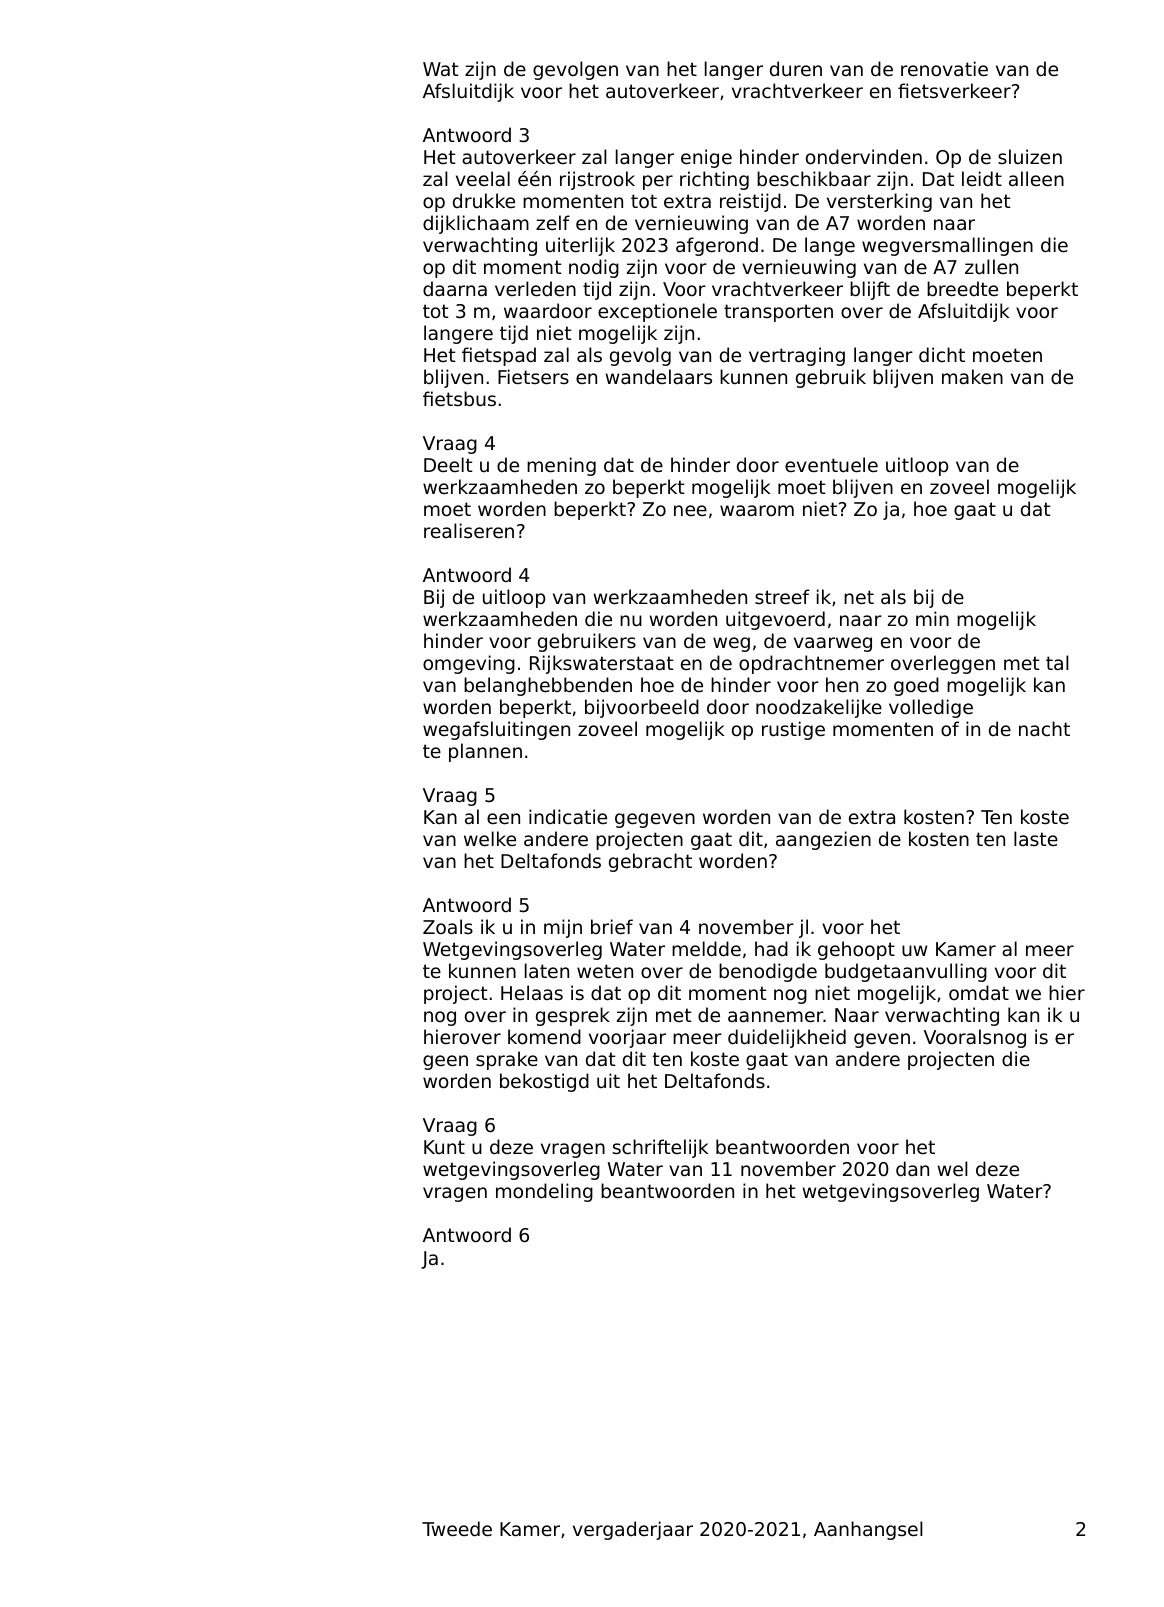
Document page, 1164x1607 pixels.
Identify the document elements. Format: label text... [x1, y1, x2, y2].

text Antwoord 5 [422, 895, 1087, 917]
text Vraag 5 [422, 785, 1087, 807]
text Kan al een indicatie gegeven worden van de extra kosten? Ten koste van welke andere projecten gaat dit, aangezien de kosten ten laste van het Deltafonds gebracht worden? [422, 807, 1087, 873]
text Vraag 4 [422, 433, 1087, 455]
text Vraag 6 [422, 1115, 1087, 1137]
text Het autoverkeer zal langer enige hinder ondervinden. Op de sluizen zal veelal één rijstrook per richting beschikbaar zijn. Dat leidt alleen op drukke momenten tot extra reistijd. De versterking van het dijklichaam zelf en de vernieuwing van de A7 worden naar verwachting uiterlijk 2023 afgerond. De lange wegversmallingen die op dit moment nodig zijn voor de vernieuwing van de A7 zullen daarna verleden tijd zijn. Voor vrachtverkeer blijft de breedte beperkt tot 3 m, waardoor exceptionele transporten over de Afsluitdijk voor langere tijd niet mogelijk zijn. [422, 147, 1087, 345]
text Antwoord 3 [422, 125, 1087, 147]
text Zoals ik u in mijn brief van 4 november jl. voor het Wetgevingsoverleg Water meldde, had ik gehoopt uw Kamer al meer te kunnen laten weten over de benodigde budgetaanvulling voor dit project. Helaas is dat op dit moment nog niet mogelijk, omdat we hier nog over in gesprek zijn met de aannemer. Naar verwachting kan ik u hierover komend voorjaar meer duidelijkheid geven. Vooralsnog is er geen sprake van dat dit ten koste gaat van andere projecten die worden bekostigd uit het Deltafonds. [422, 917, 1087, 1093]
text Antwoord 6 [422, 1225, 1087, 1247]
text Wat zijn de gevolgen van het langer duren van de renovatie van de Afsluitdijk voor het autoverkeer, vrachtverkeer en fietsverkeer? [422, 59, 1087, 103]
text Bij de uitloop van werkzaamheden streef ik, net als bij de werkzaamheden die nu worden uitgevoerd, naar zo min mogelijk hinder voor gebruikers van de weg, de vaarweg en voor de omgeving. Rijkswaterstaat en de opdrachtnemer overleggen met tal van belanghebbenden hoe de hinder voor hen zo goed mogelijk kan worden beperkt, bijvoorbeeld door noodzakelijke volledige wegafsluitingen zoveel mogelijk op rustige momenten of in de nacht te plannen. [422, 587, 1087, 763]
text Antwoord 4 [422, 565, 1087, 587]
text Het fietspad zal als gevolg van de vertraging langer dicht moeten blijven. Fietsers en wandelaars kunnen gebruik blijven maken van de fietsbus. [422, 345, 1087, 411]
text Ja. [422, 1247, 1087, 1269]
text Kunt u deze vragen schriftelijk beantwoorden voor het wetgevingsoverleg Water van 11 november 2020 dan wel deze vragen mondeling beantwoorden in het wetgevingsoverleg Water? [422, 1137, 1087, 1203]
text Deelt u de mening dat de hinder door eventuele uitloop van de werkzaamheden zo beperkt mogelijk moet blijven en zoveel mogelijk moet worden beperkt? Zo nee, waarom niet? Zo ja, hoe gaat u dat realiseren? [422, 455, 1087, 543]
